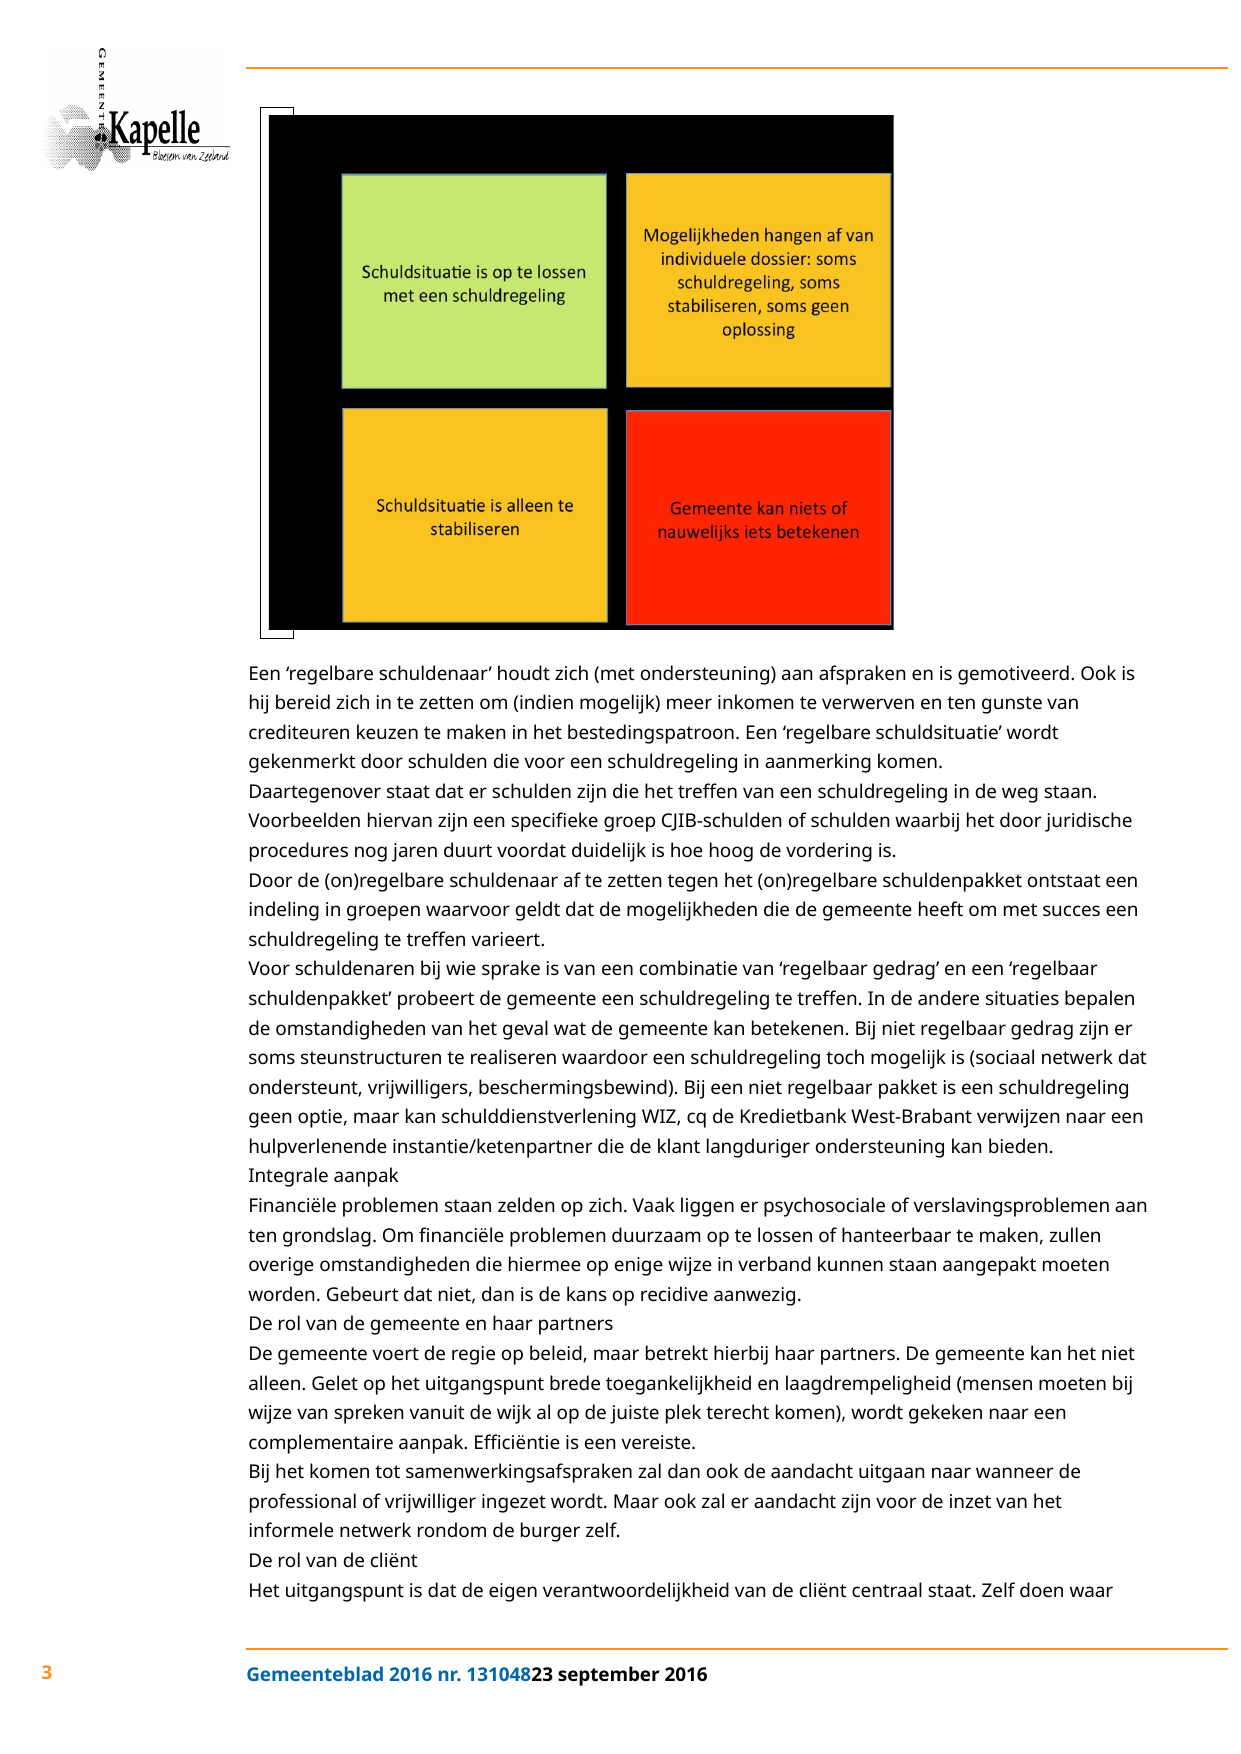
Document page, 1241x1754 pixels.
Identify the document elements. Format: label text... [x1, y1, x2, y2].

text Het uitgangspunt is dat de eigen verantwoordelijkheid van de cliënt centraal staat. Zelf doen waar [248, 1577, 1152, 1602]
text De gemeente voert de regie op beleid, maar betrekt hierbij haar partners. De gemeente kan het niet alleen. Gelet op het uitgangspunt brede toegankelijkheid en laagdrempeligheid (mensen moeten bij wijze van spreken vanuit de wijk al op de juiste plek terecht komen), wordt gekeken naar een complementaire aanpak. Efficiëntie is een vereiste. [248, 1340, 1152, 1454]
text Voor schuldenaren bij wie sprake is van een combinatie van ‘regelbaar gedrag’ en een ‘regelbaar schuldenpakket’ probeert de gemeente een schuldregeling te treffen. In de andere situaties bepalen de omstandigheden van het geval wat de gemeente kan betekenen. Bij niet regelbaar gedrag zijn er soms steunstructuren te realiseren waardoor een schuldregeling toch mogelijk is (sociaal netwerk dat ondersteunt, vrijwilligers, beschermingsbewind). Bij een niet regelbaar pakket is een schuldregeling geen optie, maar kan schulddienstverlening WIZ, cq de Kredietbank West-Brabant verwijzen naar een hulpverlenende instantie/ketenpartner die de klant langduriger ondersteuning kan bieden. [248, 956, 1152, 1159]
picture [268, 115, 894, 630]
text Bij het komen tot samenwerkingsafspraken zal dan ook de aandacht uitgaan naar wanneer de professional of vrijwilliger ingezet wordt. Maar ook zal er aandacht zijn voor de inzet van het informele netwerk rondom de burger zelf. [248, 1458, 1152, 1543]
text De rol van de gemeente en haar partners [248, 1311, 1152, 1336]
text De rol van de cliënt [248, 1547, 1152, 1573]
picture [41, 47, 231, 172]
text Door de (on)regelbare schuldenaar af te zetten tegen het (on)regelbare schuldenpakket ontstaat een indeling in groepen waarvoor geldt dat de mogelijkheden die de gemeente heeft om met succes een schuldregeling te treffen varieert. [248, 867, 1152, 952]
text Financiële problemen staan zelden op zich. Vaak liggen er psychosociale of verslavingsproblemen aan ten grondslag. Om financiële problemen duurzaam op te lossen of hanteerbaar te maken, zullen overige omstandigheden die hiermee op enige wijze in verband kunnen staan aangepakt moeten worden. Gebeurt dat niet, dan is de kans op recidive aanwezig. [248, 1192, 1152, 1307]
text Een ‘regelbare schuldenaar’ houdt zich (met ondersteuning) aan afspraken en is gemotiveerd. Ook is hij bereid zich in te zetten om (indien mogelijk) meer inkomen te verwerven en ten gunste van crediteuren keuzen te maken in het bestedingspatroon. Een ‘regelbare schuldsituatie’ wordt gekenmerkt door schulden die voor een schuldregeling in aanmerking komen. [248, 660, 1152, 774]
text Integrale aanpak [248, 1163, 1152, 1188]
text Daartegenover staat dat er schulden zijn die het treffen van een schuldregeling in de weg staan. Voorbeelden hiervan zijn een specifieke groep CJIB-schulden of schulden waarbij het door juridische procedures nog jaren duurt voordat duidelijk is hoe hoog de vordering is. [248, 778, 1152, 863]
